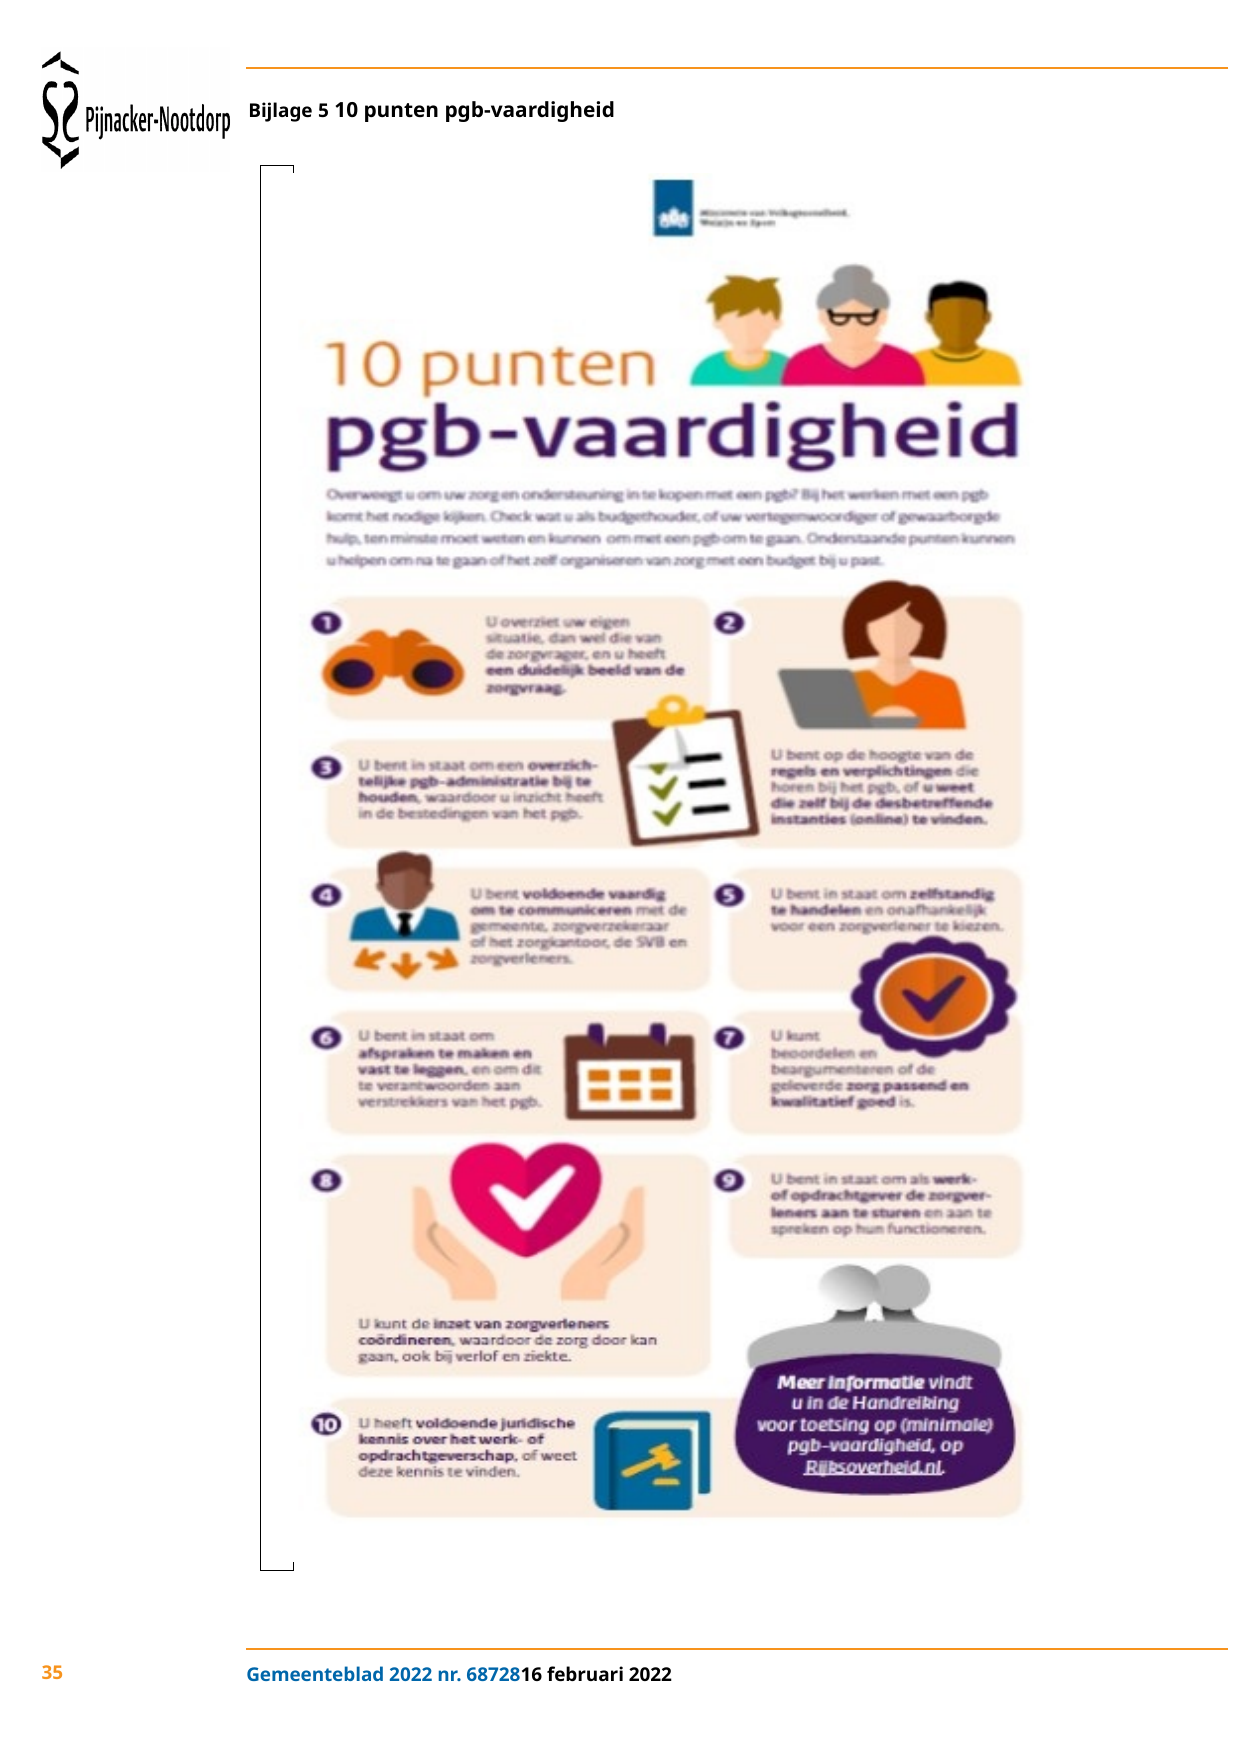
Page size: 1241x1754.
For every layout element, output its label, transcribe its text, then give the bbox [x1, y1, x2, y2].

text Bijlage 5 10 punten pgb-vaardigheid [248, 95, 1152, 123]
picture [41, 47, 231, 172]
picture [268, 173, 1155, 1562]
